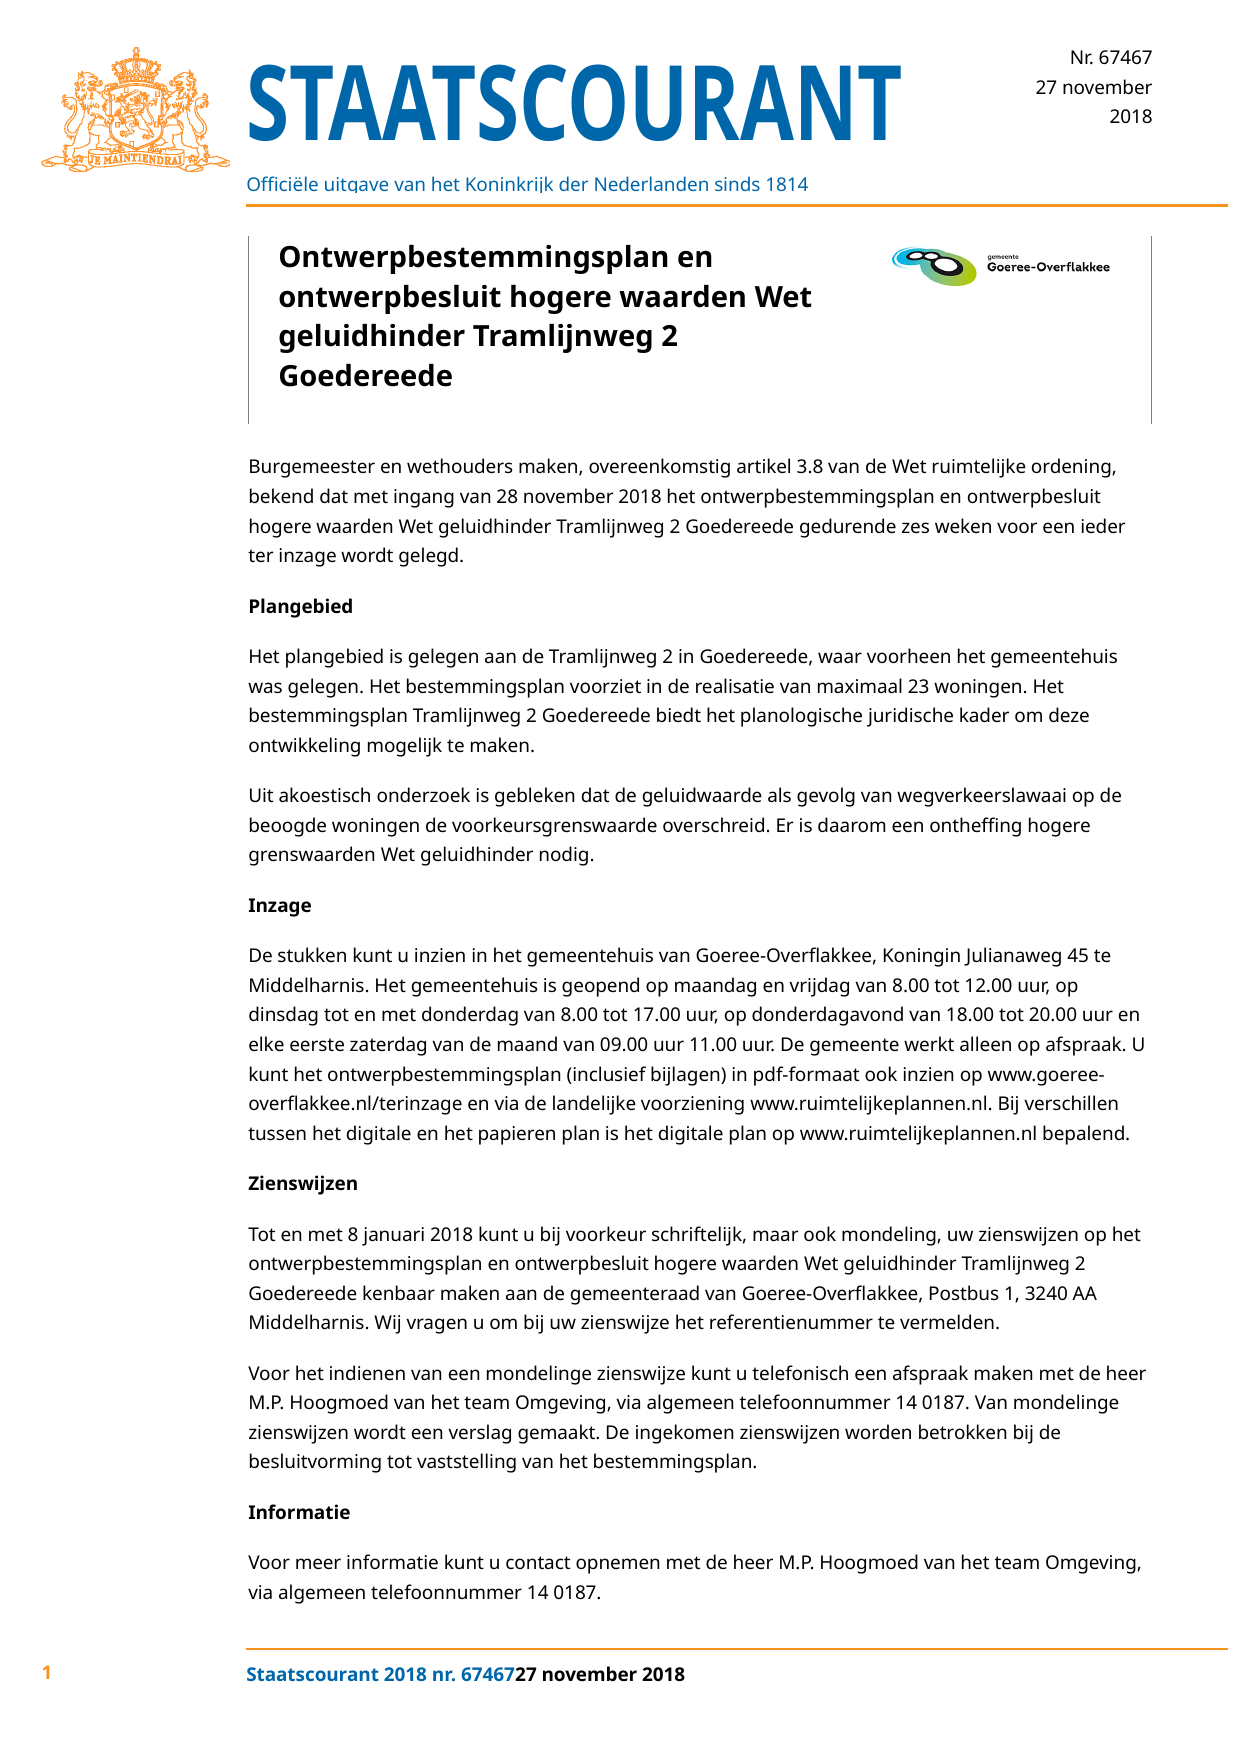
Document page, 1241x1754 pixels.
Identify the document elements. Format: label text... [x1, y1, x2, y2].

table_header [850, 236, 1151, 424]
text Informatie [248, 1499, 1152, 1525]
picture [41, 47, 231, 172]
text Uit akoestisch onderzoek is gebleken dat de geluidwaarde als gevolg van wegverkeerslawaai op de beoogde woningen de voorkeursgrenswaarde overschreid. Er is daarom een ontheffing hogere grenswaarden Wet geluidhinder nodig. [248, 782, 1152, 867]
text Het plangebied is gelegen aan de Tramlijnweg 2 in Goedereede, waar voorheen het gemeentehuis was gelegen. Het bestemmingsplan voorziet in de realisatie van maximaal 23 woningen. Het bestemmingsplan Tramlijnweg 2 Goedereede biedt het planologische juridische kader om deze ontwikkeling mogelijk te maken. [248, 643, 1152, 758]
text Voor meer informatie kunt u contact opnemen met de heer M.P. Hoogmoed van het team Omgeving, via algemeen telefoonnummer 14 0187. [248, 1549, 1152, 1605]
text Burgemeester en wethouders maken, overeenkomstig artikel 3.8 van de Wet ruimtelijke ordening, bekend dat met ingang van 28 november 2018 het ontwerpbestemmingsplan en ontwerpbesluit hogere waarden Wet geluidhinder Tramlijnweg 2 Goedereede gedurende zes weken voor een ieder ter inzage wordt gelegd. [248, 454, 1152, 568]
text Inzage [248, 892, 1152, 918]
table_header Ontwerpbestemmingsplan en ontwerpbesluit hogere waarden Wet geluidhinder Tramlijnweg 2 Goedereede [249, 236, 850, 424]
text Plangebied [248, 593, 1152, 618]
picture [882, 236, 1119, 296]
text De stukken kunt u inzien in het gemeentehuis van Goeree-Overflakkee, Koningin Julianaweg 45 te Middelharnis. Het gemeentehuis is geopend op maandag en vrijdag van 8.00 tot 12.00 uur, op dinsdag tot en met donderdag van 8.00 tot 17.00 uur, op donderdagavond van 18.00 tot 20.00 uur en elke eerste zaterdag van de maand van 09.00 uur 11.00 uur. De gemeente werkt alleen op afspraak. U kunt het ontwerpbestemmingsplan (inclusief bijlagen) in pdf-formaat ook inzien op www.goeree-overflakkee.nl/terinzage en via de landelijke voorziening www.ruimtelijkeplannen.nl. Bij verschillen tussen het digitale en het papieren plan is het digitale plan op www.ruimtelijkeplannen.nl bepalend. [248, 942, 1152, 1146]
text Voor het indienen van een mondelinge zienswijze kunt u telefonisch een afspraak maken met de heer M.P. Hoogmoed van het team Omgeving, via algemeen telefoonnummer 14 0187. Van mondelinge zienswijzen wordt een verslag gemaakt. De ingekomen zienswijzen worden betrokken bij de besluitvorming tot vaststelling van het bestemmingsplan. [248, 1360, 1152, 1474]
text Tot en met 8 januari 2018 kunt u bij voorkeur schriftelijk, maar ook mondeling, uw zienswijzen op het ontwerpbestemmingsplan en ontwerpbesluit hogere waarden Wet geluidhinder Tramlijnweg 2 Goedereede kenbaar maken aan de gemeenteraad van Goeree-Overflakkee, Postbus 1, 3240 AA Middelharnis. Wij vragen u om bij uw zienswijze het referentienummer te vermelden. [248, 1221, 1152, 1335]
text Zienswijzen [248, 1170, 1152, 1196]
